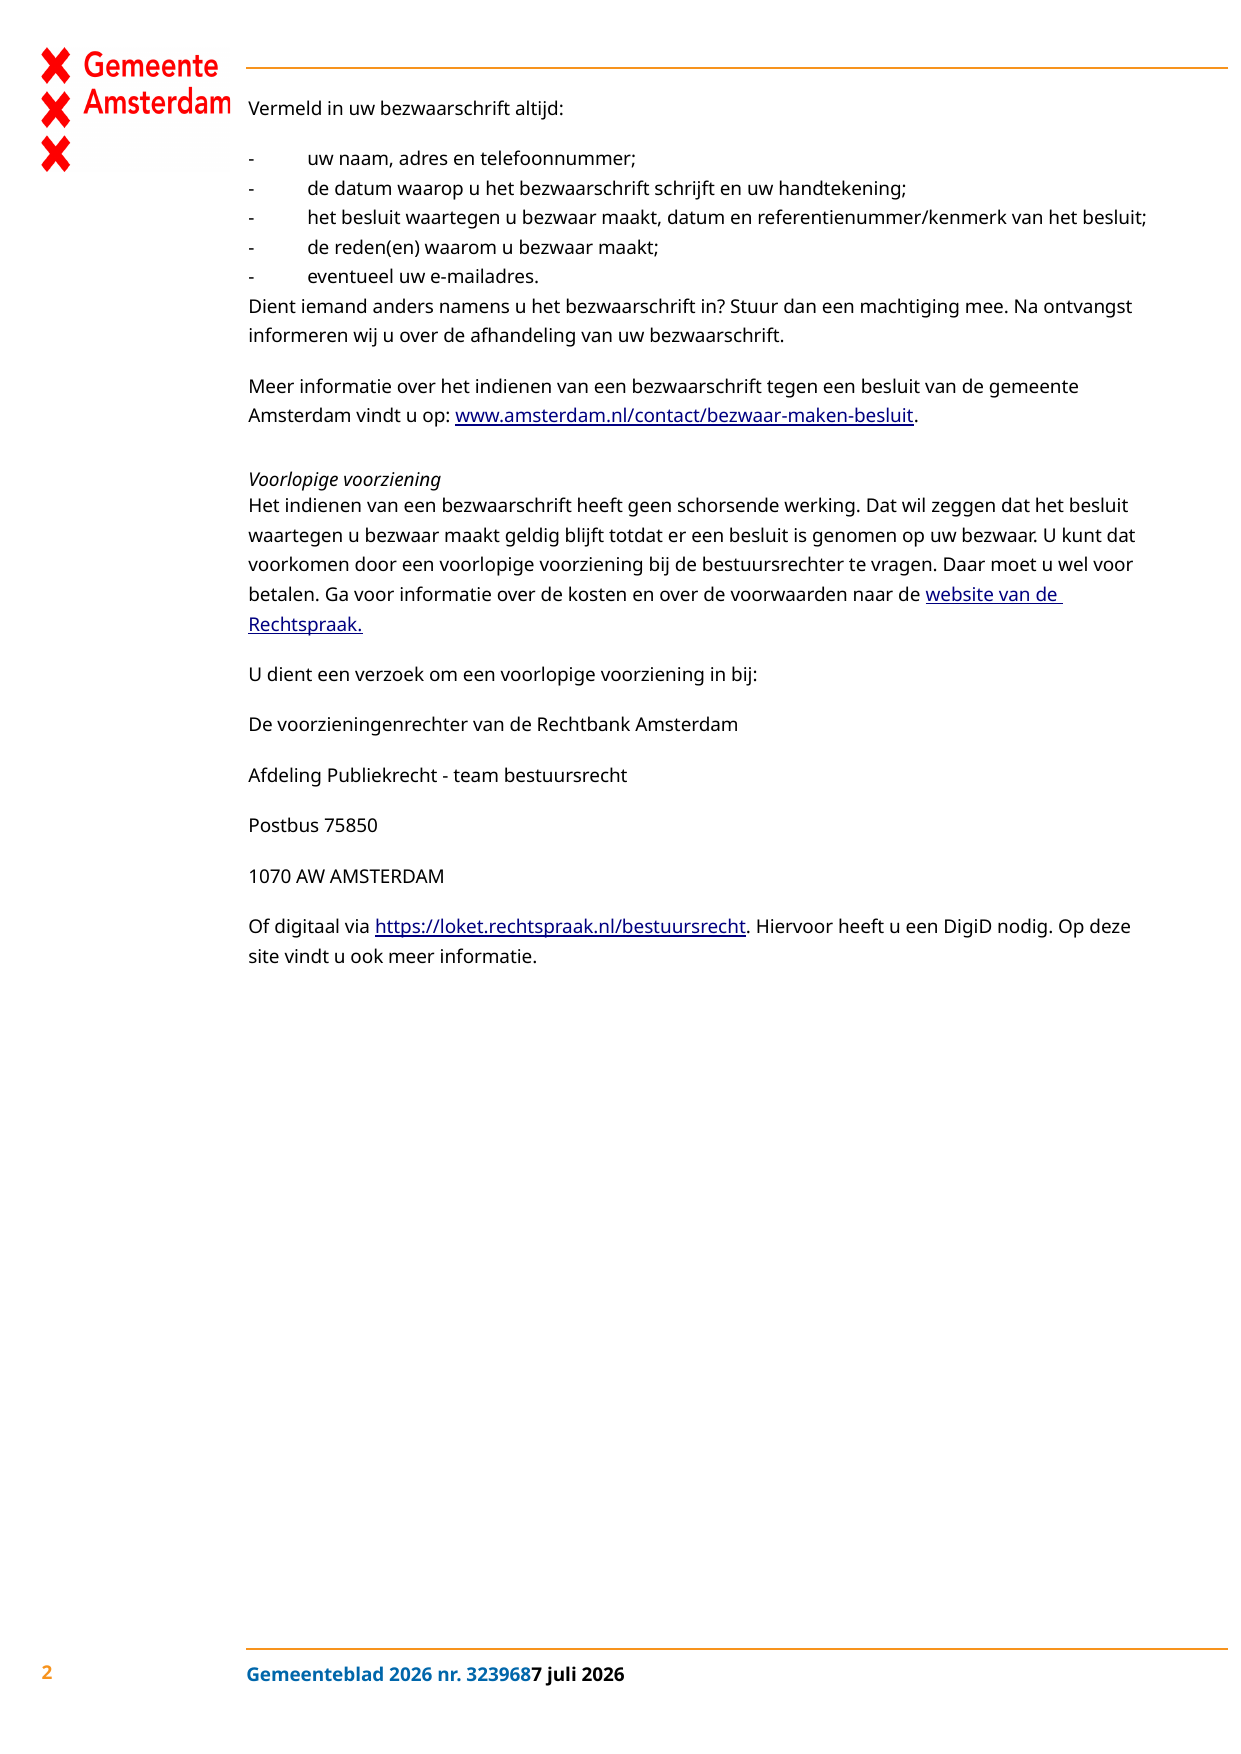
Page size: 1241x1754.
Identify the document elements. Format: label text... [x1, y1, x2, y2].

text Voorlopige voorziening [248, 467, 1152, 492]
text Meer informatie over het indienen van een bezwaarschrift tegen een besluit van de gemeente Amsterdam vindt u op: www.amsterdam.nl/contact/bezwaar-maken-besluit. [248, 373, 1152, 428]
text De voorzieningenrechter van de Rechtbank Amsterdam [248, 712, 1152, 737]
list de reden(en) waarom u bezwaar maakt; [248, 234, 1152, 260]
list eventueel uw e-mailadres. [248, 263, 1152, 289]
list de datum waarop u het bezwaarschrift schrijft en uw handtekening; [248, 175, 1152, 201]
text Postbus 75850 [248, 812, 1152, 838]
text Afdeling Publiekrecht - team bestuursrecht [248, 762, 1152, 788]
list uw naam, adres en telefoonnummer; [248, 145, 1152, 171]
list het besluit waartegen u bezwaar maakt, datum en referentienummer/kenmerk van het besluit; [248, 204, 1152, 230]
text U dient een verzoek om een voorlopige voorziening in bij: [248, 661, 1152, 687]
text Vermeld in uw bezwaarschrift altijd: [248, 95, 1152, 121]
text Of digitaal via https://loket.rechtspraak.nl/bestuursrecht. Hiervoor heeft u een DigiD nodig. Op deze site vindt u ook meer informatie. [248, 913, 1152, 968]
text Het indienen van een bezwaarschrift heeft geen schorsende werking. Dat wil zeggen dat het besluit waartegen u bezwaar maakt geldig blijft totdat er een besluit is genomen op uw bezwaar. U kunt dat voorkomen door een voorlopige voorziening bij de bestuursrechter te vragen. Daar moet u wel voor betalen. Ga voor informatie over de kosten en over de voorwaarden naar de website van de Rechtspraak. [248, 492, 1152, 636]
text Dient iemand anders namens u het bezwaarschrift in? Stuur dan een machtiging mee. Na ontvangst informeren wij u over de afhandeling van uw bezwaarschrift. [248, 293, 1152, 348]
text 1070 AW AMSTERDAM [248, 863, 1152, 888]
picture [41, 47, 231, 172]
